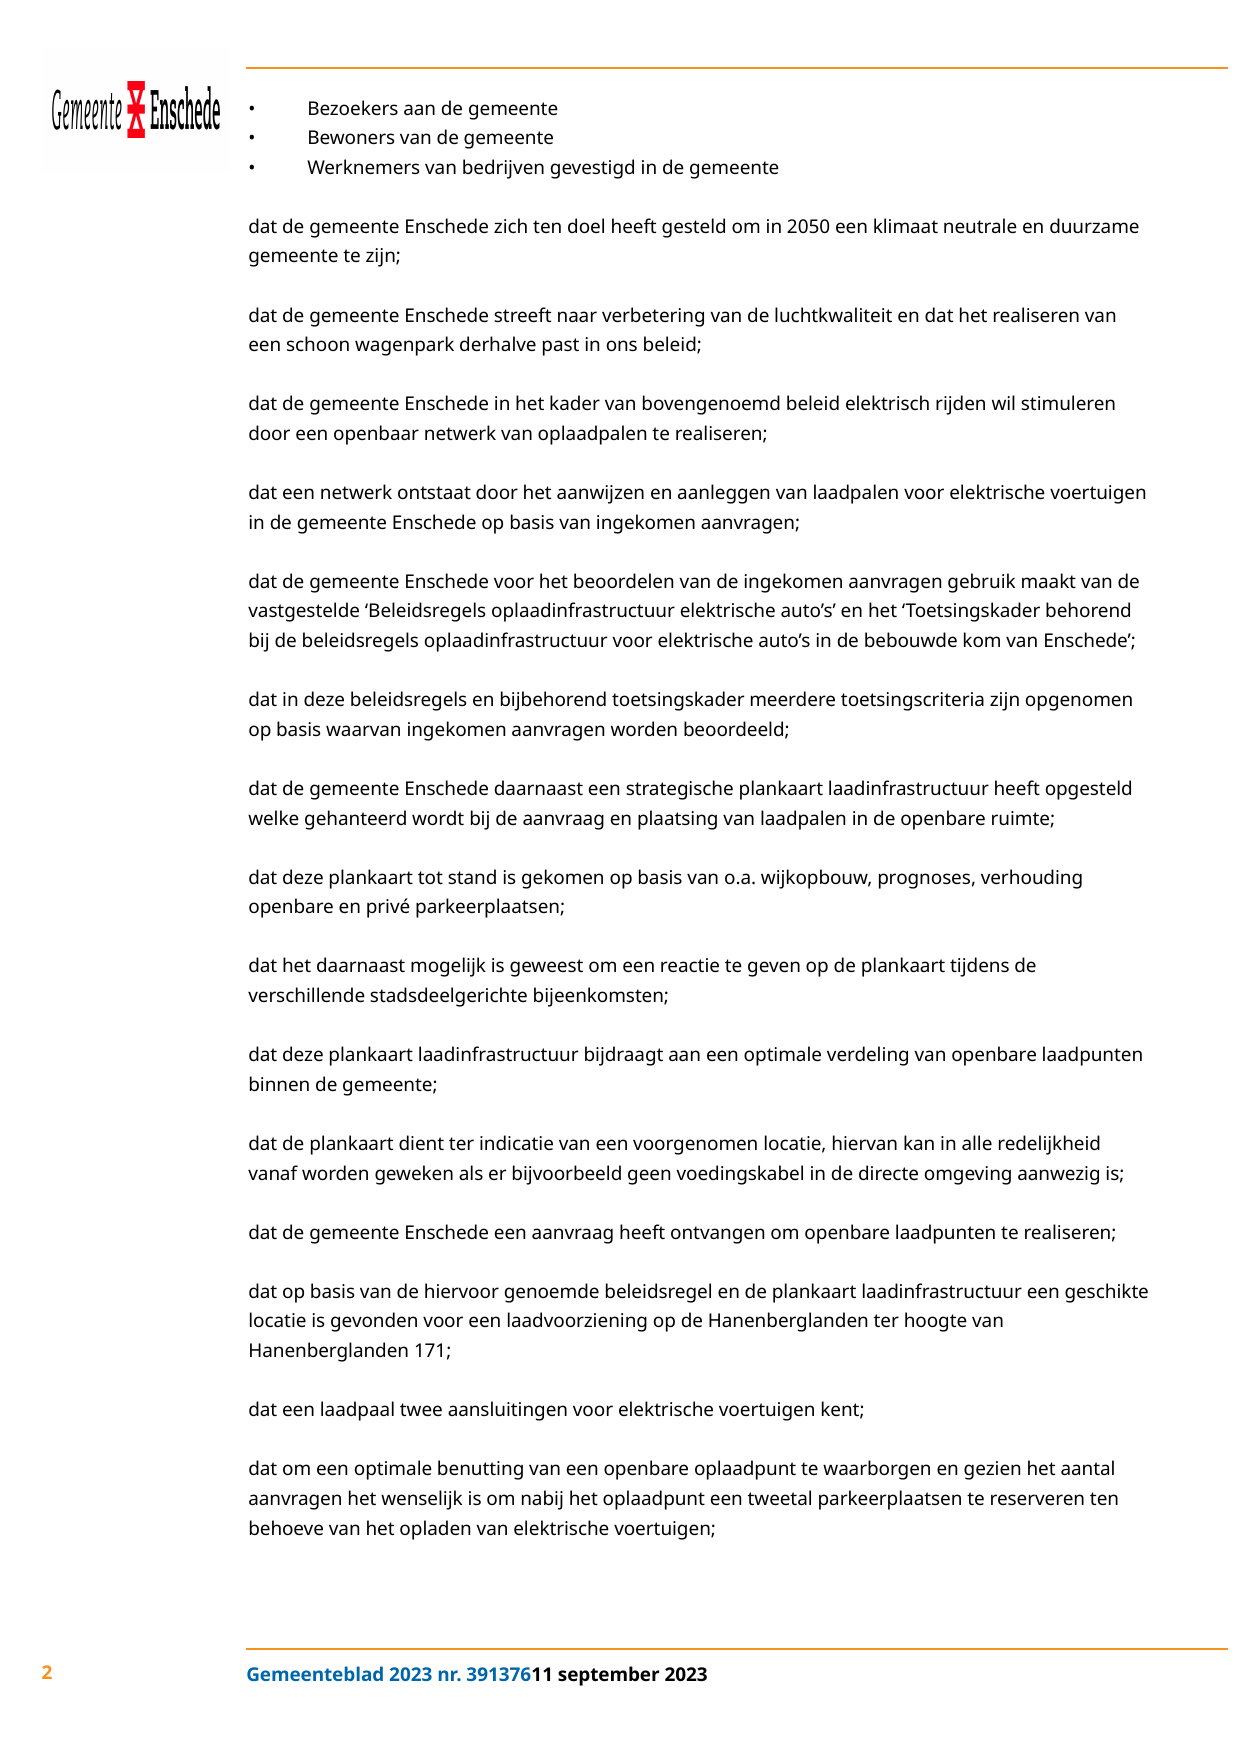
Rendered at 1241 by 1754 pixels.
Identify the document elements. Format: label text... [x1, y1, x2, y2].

text dat een laadpaal twee aansluitingen voor elektrische voertuigen kent; [248, 1396, 1152, 1422]
text dat de gemeente Enschede zich ten doel heeft gesteld om in 2050 een klimaat neutrale en duurzame gemeente te zijn; [248, 213, 1152, 268]
text dat de gemeente Enschede streeft naar verbetering van de luchtkwaliteit en dat het realiseren van een schoon wagenpark derhalve past in ons beleid; [248, 302, 1152, 357]
text dat de gemeente Enschede in het kader van bovengenoemd beleid elektrisch rijden wil stimuleren door een openbaar netwerk van oplaadpalen te realiseren; [248, 391, 1152, 446]
list Bezoekers aan de gemeente [248, 95, 1152, 121]
text dat de gemeente Enschede voor het beoordelen van de ingekomen aanvragen gebruik maakt van de vastgestelde ‘Beleidsregels oplaadinfrastructuur elektrische auto’s’ en het ‘Toetsingskader behorend bij de beleidsregels oplaadinfrastructuur voor elektrische auto’s in de bebouwde kom van Enschede’; [248, 568, 1152, 653]
picture [41, 47, 231, 172]
text dat om een optimale benutting van een openbare oplaadpunt te waarborgen en gezien het aantal aanvragen het wenselijk is om nabij het oplaadpunt een tweetal parkeerplaatsen te reserveren ten behoeve van het opladen van elektrische voertuigen; [248, 1456, 1152, 1541]
text dat het daarnaast mogelijk is geweest om een reactie te geven op de plankaart tijdens de verschillende stadsdeelgerichte bijeenkomsten; [248, 953, 1152, 1008]
text dat de plankaart dient ter indicatie van een voorgenomen locatie, hiervan kan in alle redelijkheid vanaf worden geweken als er bijvoorbeeld geen voedingskabel in de directe omgeving aanwezig is; [248, 1130, 1152, 1186]
list Bewoners van de gemeente [248, 124, 1152, 150]
text dat de gemeente Enschede een aanvraag heeft ontvangen om openbare laadpunten te realiseren; [248, 1219, 1152, 1245]
text dat in deze beleidsregels en bijbehorend toetsingskader meerdere toetsingscriteria zijn opgenomen op basis waarvan ingekomen aanvragen worden beoordeeld; [248, 686, 1152, 742]
text dat deze plankaart laadinfrastructuur bijdraagt aan een optimale verdeling van openbare laadpunten binnen de gemeente; [248, 1041, 1152, 1097]
text dat de gemeente Enschede daarnaast een strategische plankaart laadinfrastructuur heeft opgesteld welke gehanteerd wordt bij de aanvraag en plaatsing van laadpalen in de openbare ruimte; [248, 775, 1152, 831]
text dat deze plankaart tot stand is gekomen op basis van o.a. wijkopbouw, prognoses, verhouding openbare en privé parkeerplaatsen; [248, 864, 1152, 919]
text dat een netwerk ontstaat door het aanwijzen en aanleggen van laadpalen voor elektrische voertuigen in de gemeente Enschede op basis van ingekomen aanvragen; [248, 479, 1152, 535]
text dat op basis van de hiervoor genoemde beleidsregel en de plankaart laadinfrastructuur een geschikte locatie is gevonden voor een laadvoorziening op de Hanenberglanden ter hoogte van Hanenberglanden 171; [248, 1278, 1152, 1363]
list Werknemers van bedrijven gevestigd in de gemeente [248, 154, 1152, 180]
